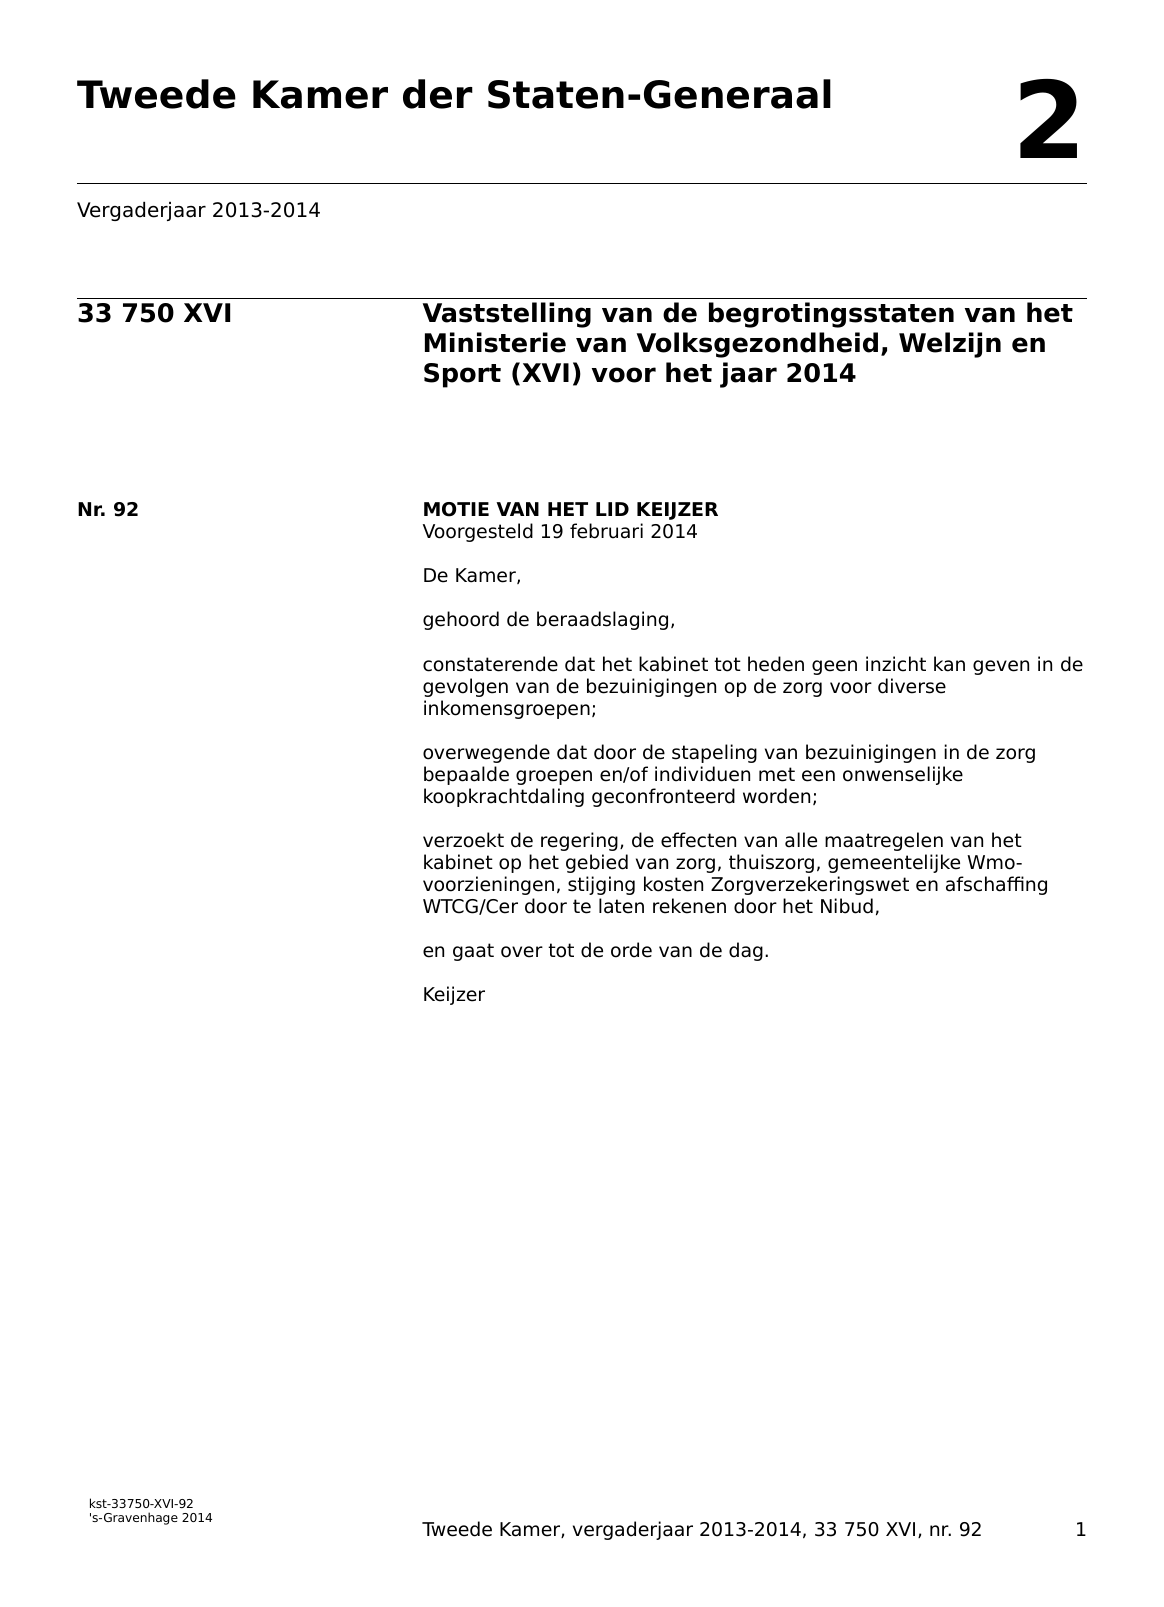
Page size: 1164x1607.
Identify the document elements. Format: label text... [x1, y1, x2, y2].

text Keijzer [422, 984, 1087, 1006]
text overwegende dat door de stapeling van bezuinigingen in de zorg bepaalde groepen en/of individuen met een onwenselijke koopkrachtdaling geconfronteerd worden; [422, 742, 1087, 808]
table_header 2 [886, 59, 1087, 183]
text en gaat over tot de orde van de dag. [422, 940, 1087, 962]
table_cell Vergaderjaar 2013-2014 [77, 184, 1087, 298]
text De Kamer, [422, 565, 1087, 587]
text Voorgesteld 19 februari 2014 [422, 521, 1087, 543]
subtitle 33 750 XVI Vaststelling van de begrotingsstaten van het Ministerie van Volksgezondheid, Welzijn en Sport (XVI) voor het jaar 2014 [77, 299, 1087, 388]
table_header Tweede Kamer der Staten-Generaal [77, 59, 886, 183]
text gehoord de beraadslaging, [422, 609, 1087, 631]
text kst-33750-XVI-92 [88, 1497, 323, 1511]
text 's-Gravenhage 2014 [88, 1511, 323, 1525]
text constaterende dat het kabinet tot heden geen inzicht kan geven in de gevolgen van de bezuinigingen op de zorg voor diverse inkomensgroepen; [422, 653, 1087, 719]
text verzoekt de regering, de effecten van alle maatregelen van het kabinet op het gebied van zorg, thuiszorg, gemeentelijke Wmo-voorzieningen, stijging kosten Zorgverzekeringswet en afschaffing WTCG/Cer door te laten rekenen door het Nibud, [422, 830, 1087, 918]
subtitle Nr. 92 MOTIE VAN HET LID KEIJZER [77, 499, 1087, 521]
